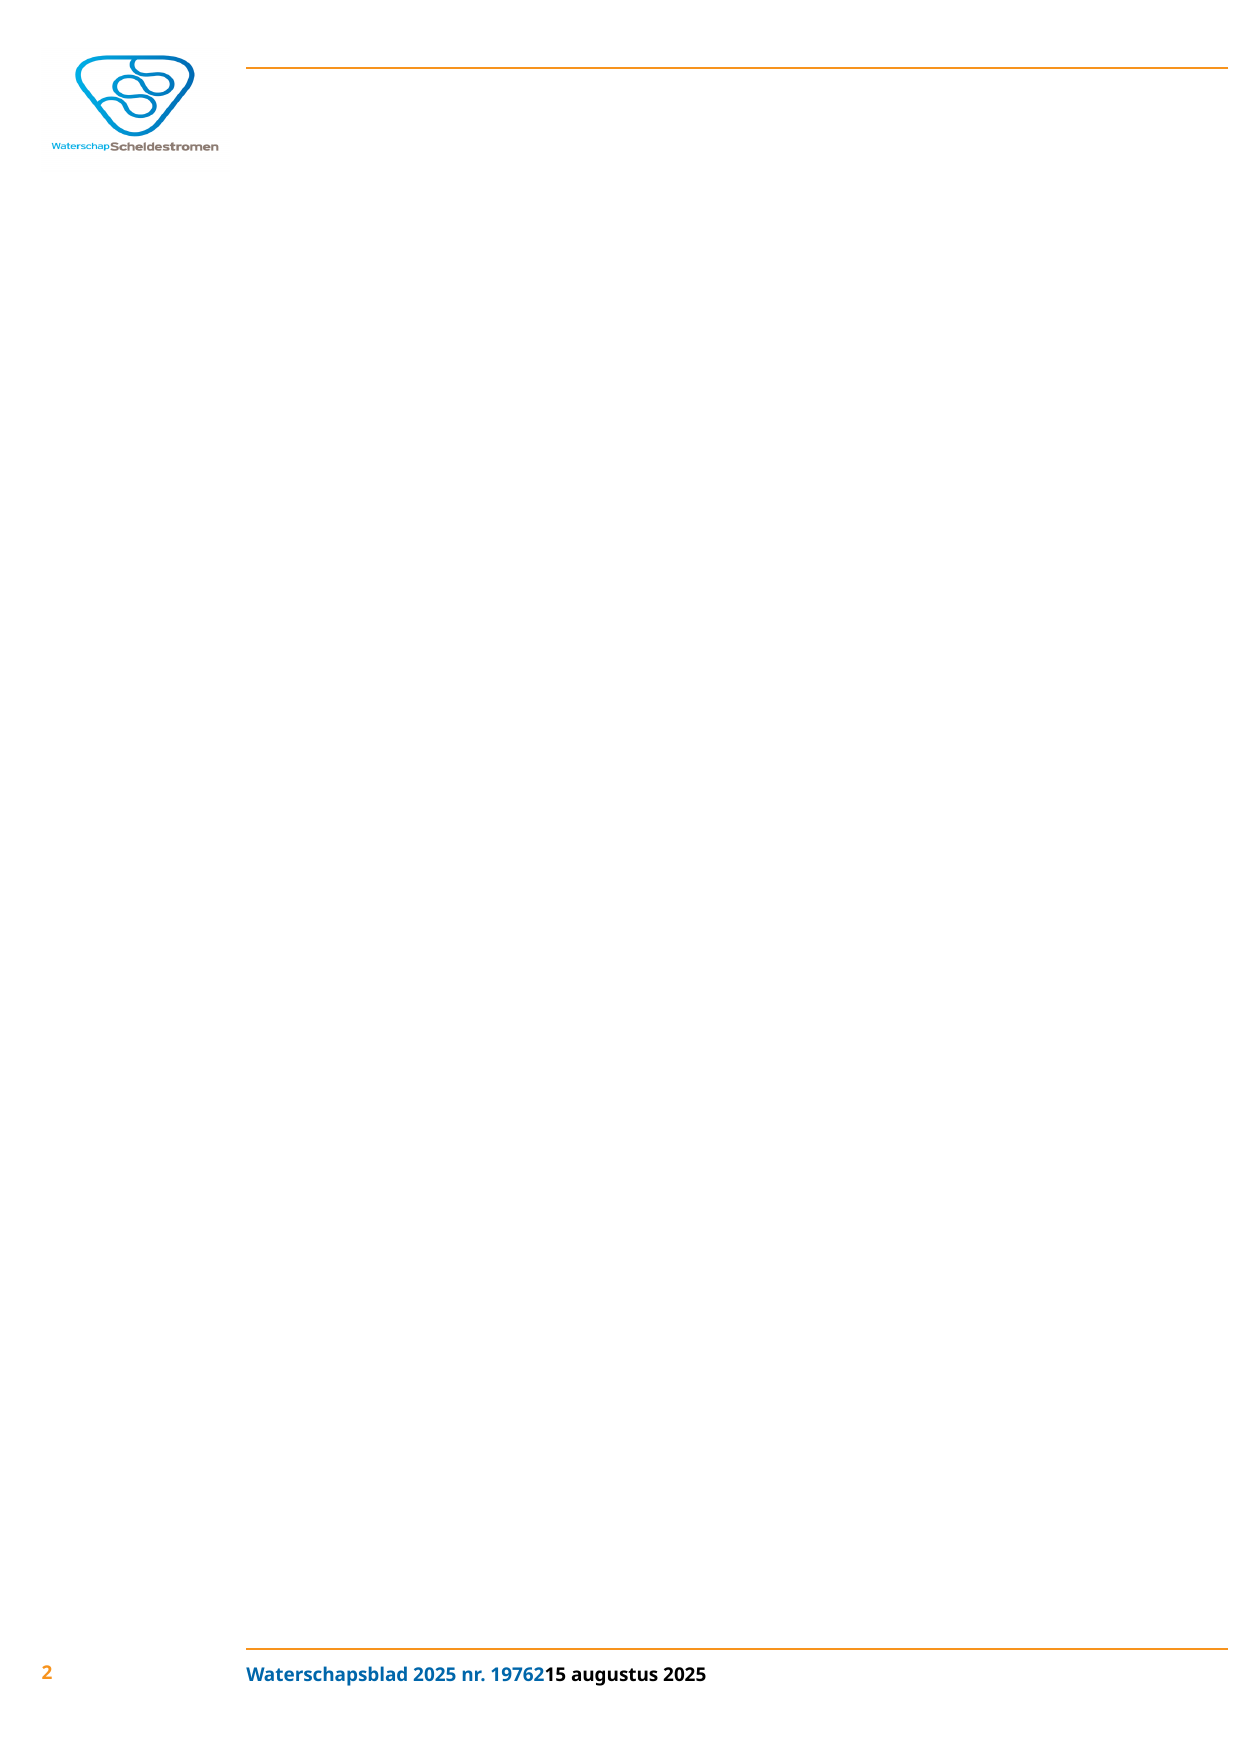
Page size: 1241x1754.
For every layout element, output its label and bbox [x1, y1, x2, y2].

picture [41, 47, 231, 172]
